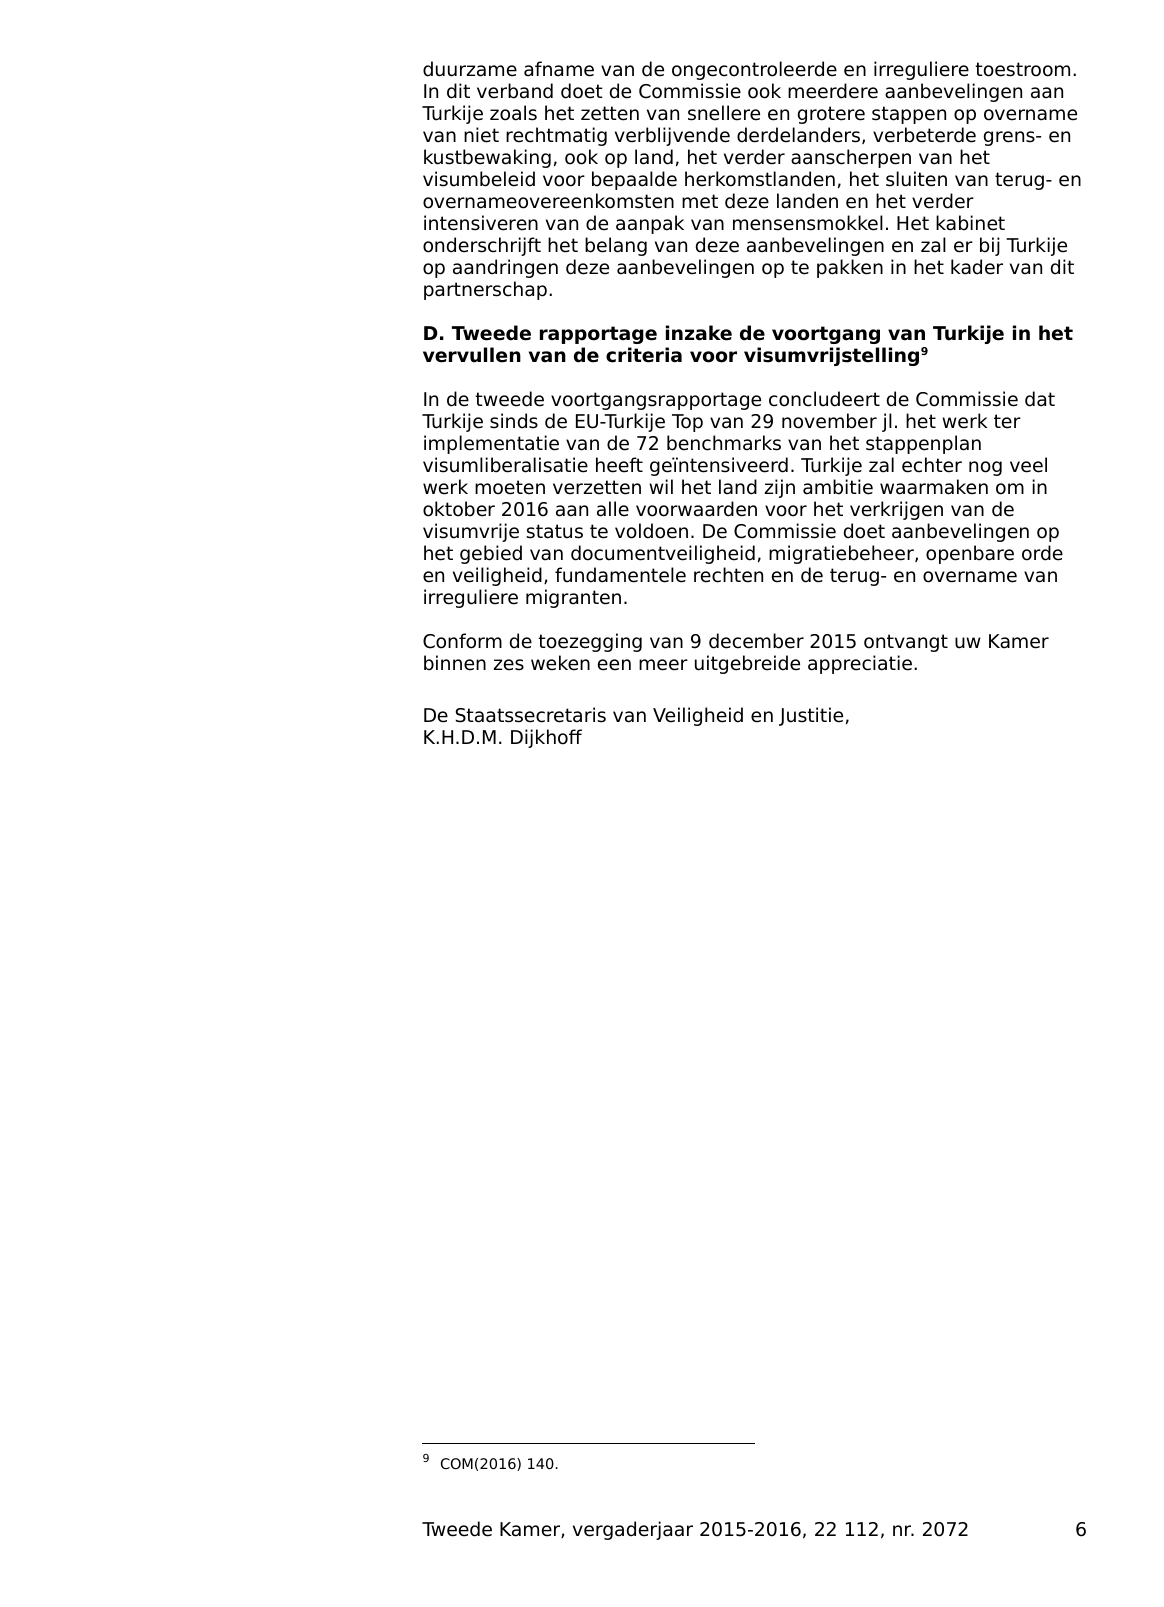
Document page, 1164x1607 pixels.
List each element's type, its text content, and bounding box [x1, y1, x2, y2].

subtitle D. Tweede rapportage inzake de voortgang van Turkije in het vervullen van de criteria voor visumvrijstelling [422, 323, 1087, 367]
text In de tweede voortgangsrapportage concludeert de Commissie dat Turkije sinds de EU-Turkije Top van 29 november jl. het werk ter implementatie van de 72 benchmarks van het stappenplan visumliberalisatie heeft geïntensiveerd. Turkije zal echter nog veel werk moeten verzetten wil het land zijn ambitie waarmaken om in oktober 2016 aan alle voorwaarden voor het verkrijgen van de visumvrije status te voldoen. De Commissie doet aanbevelingen op het gebied van documentveiligheid, migratiebeheer, openbare orde en veiligheid, fundamentele rechten en de terug- en overname van irreguliere migranten. [422, 389, 1087, 609]
text De Staatssecretaris van Veiligheid en Justitie, K.H.D.M. Dijkhoff [422, 705, 1087, 749]
text Conform de toezegging van 9 december 2015 ontvangt uw Kamer binnen zes weken een meer uitgebreide appreciatie. [422, 631, 1087, 675]
text duurzame afname van de ongecontroleerde en irreguliere toestroom. In dit verband doet de Commissie ook meerdere aanbevelingen aan Turkije zoals het zetten van snellere en grotere stappen op overname van niet rechtmatig verblijvende derdelanders, verbeterde grens- en kustbewaking, ook op land, het verder aanscherpen van het visumbeleid voor bepaalde herkomstlanden, het sluiten van terug- en overnameovereenkomsten met deze landen en het verder intensiveren van de aanpak van mensensmokkel. Het kabinet onderschrijft het belang van deze aanbevelingen en zal er bij Turkije op aandringen deze aanbevelingen op te pakken in het kader van dit partnerschap. [422, 59, 1087, 301]
text COM(2016) 140. [422, 1452, 1087, 1474]
